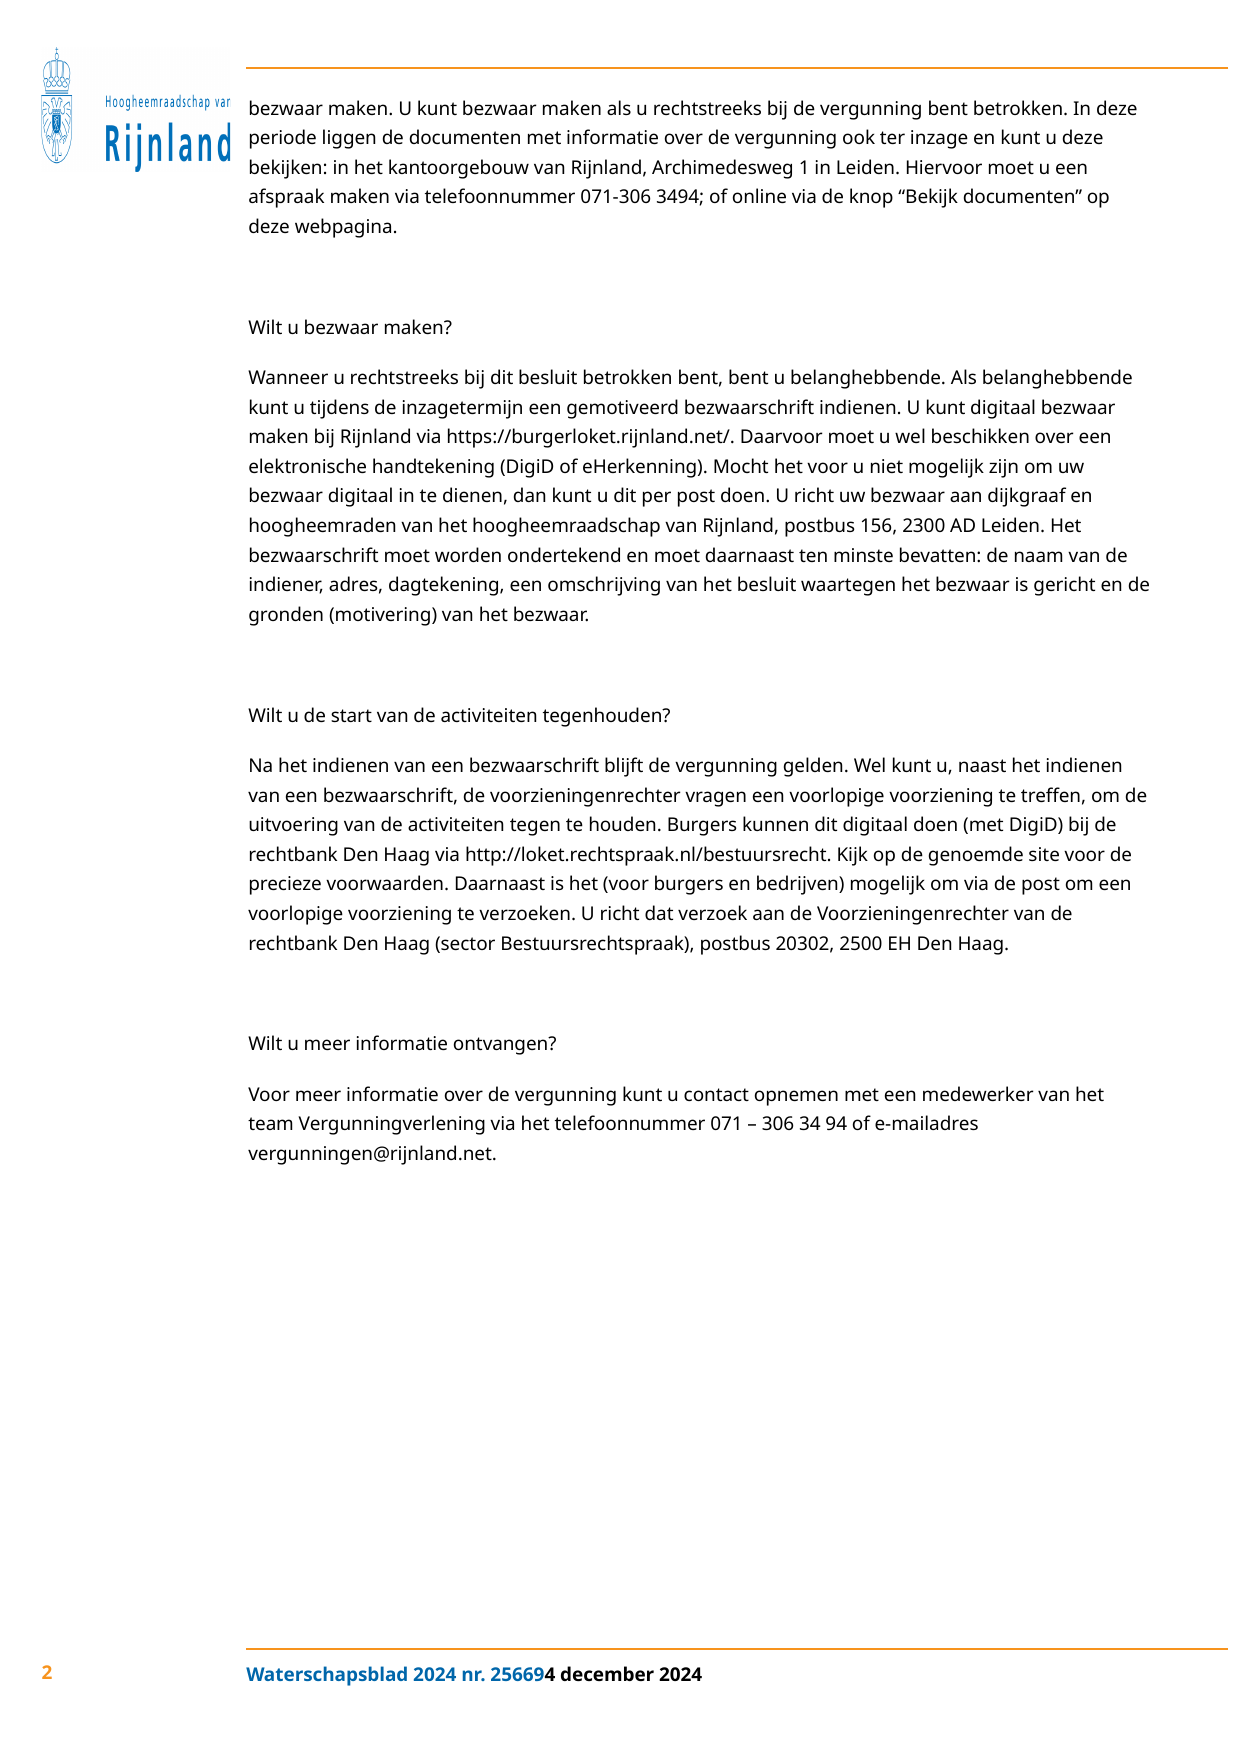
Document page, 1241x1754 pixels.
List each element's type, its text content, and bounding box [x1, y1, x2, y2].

text Wilt u meer informatie ontvangen? [248, 1031, 1152, 1056]
picture [41, 47, 231, 172]
text Wilt u de start van de activiteiten tegenhouden? [248, 702, 1152, 728]
text bezwaar maken. U kunt bezwaar maken als u rechtstreeks bij de vergunning bent betrokken. In deze periode liggen de documenten met informatie over de vergunning ook ter inzage en kunt u deze bekijken: in het kantoorgebouw van Rijnland, Archimedesweg 1 in Leiden. Hiervoor moet u een afspraak maken via telefoonnummer 071-306 3494; of online via de knop “Bekijk documenten” op deze webpagina. [248, 95, 1152, 239]
text Voor meer informatie over de vergunning kunt u contact opnemen met een medewerker van het team Vergunningverlening via het telefoonnummer 071 – 306 34 94 of e-mailadres vergunningen@rijnland.net. [248, 1081, 1152, 1166]
text Wanneer u rechtstreeks bij dit besluit betrokken bent, bent u belanghebbende. Als belanghebbende kunt u tijdens de inzagetermijn een gemotiveerd bezwaarschrift indienen. U kunt digitaal bezwaar maken bij Rijnland via https://burgerloket.rijnland.net/. Daarvoor moet u wel beschikken over een elektronische handtekening (DigiD of eHerkenning). Mocht het voor u niet mogelijk zijn om uw bezwaar digitaal in te dienen, dan kunt u dit per post doen. U richt uw bezwaar aan dijkgraaf en hoogheemraden van het hoogheemraadschap van Rijnland, postbus 156, 2300 AD Leiden. Het bezwaarschrift moet worden ondertekend en moet daarnaast ten minste bevatten: de naam van de indiener, adres, dagtekening, een omschrijving van het besluit waartegen het bezwaar is gericht en de gronden (motivering) van het bezwaar. [248, 364, 1152, 627]
text Wilt u bezwaar maken? [248, 314, 1152, 340]
text Na het indienen van een bezwaarschrift blijft de vergunning gelden. Wel kunt u, naast het indienen van een bezwaarschrift, de voorzieningenrechter vragen een voorlopige voorziening te treffen, om de uitvoering van de activiteiten tegen te houden. Burgers kunnen dit digitaal doen (met DigiD) bij de rechtbank Den Haag via http://loket.rechtspraak.nl/bestuursrecht. Kijk op de genoemde site voor de precieze voorwaarden. Daarnaast is het (voor burgers en bedrijven) mogelijk om via de post om een voorlopige voorziening te verzoeken. U richt dat verzoek aan de Voorzieningenrechter van de rechtbank Den Haag (sector Bestuursrechtspraak), postbus 20302, 2500 EH Den Haag. [248, 752, 1152, 956]
